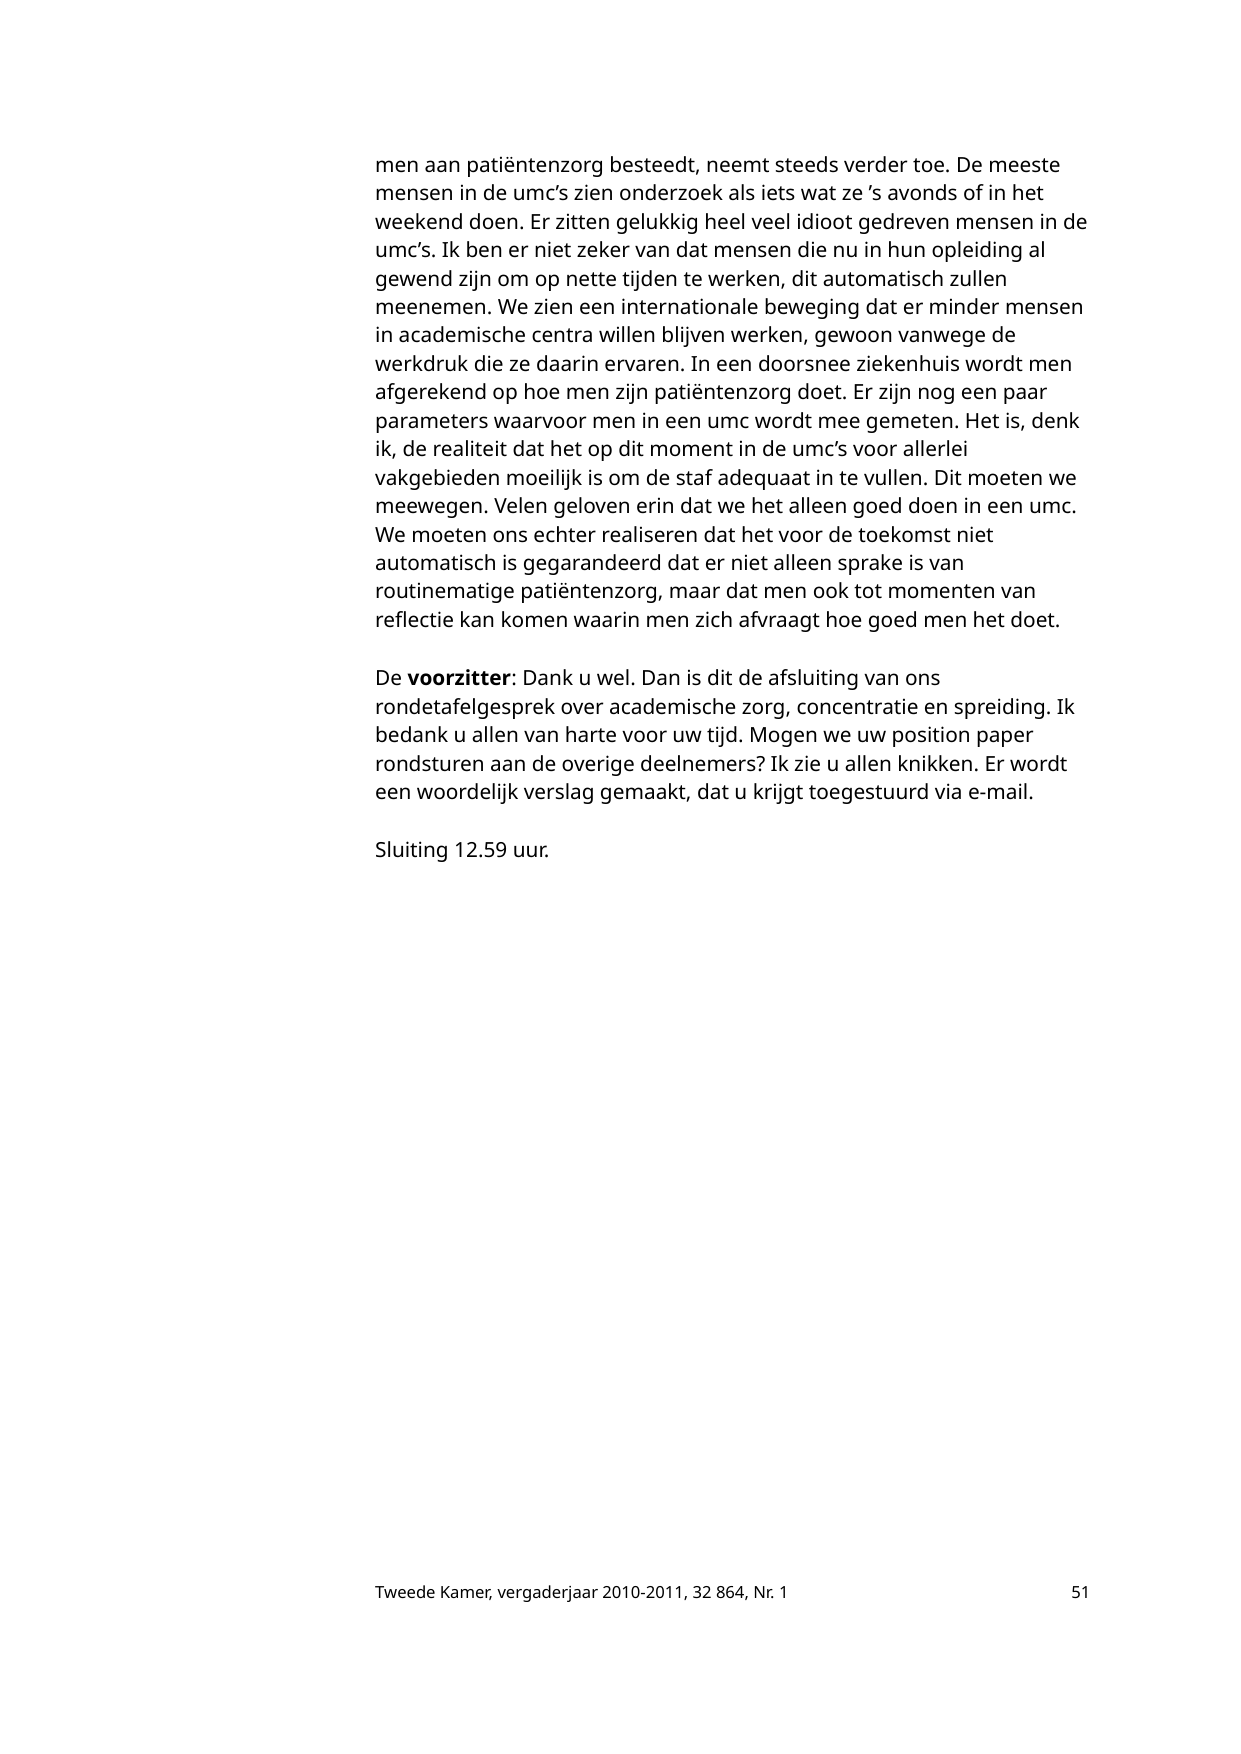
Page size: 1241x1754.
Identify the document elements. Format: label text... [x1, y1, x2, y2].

text Sluiting 12.59 uur. [375, 836, 1090, 864]
text De voorzitter: Dank u wel. Dan is dit de afsluiting van ons rondetafelgesprek over academische zorg, concentratie en spreiding. Ik bedank u allen van harte voor uw tijd. Mogen we uw position paper rondsturen aan de overige deelnemers? Ik zie u allen knikken. Er wordt een woordelijk verslag gemaakt, dat u krijgt toegestuurd via e-mail. [375, 663, 1090, 806]
text men aan patiëntenzorg besteedt, neemt steeds verder toe. De meeste mensen in de umc’s zien onderzoek als iets wat ze ’s avonds of in het weekend doen. Er zitten gelukkig heel veel idioot gedreven mensen in de umc’s. Ik ben er niet zeker van dat mensen die nu in hun opleiding al gewend zijn om op nette tijden te werken, dit automatisch zullen meenemen. We zien een internationale beweging dat er minder mensen in academische centra willen blijven werken, gewoon vanwege de werkdruk die ze daarin ervaren. In een doorsnee ziekenhuis wordt men afgerekend op hoe men zijn patiëntenzorg doet. Er zijn nog een paar parameters waarvoor men in een umc wordt mee gemeten. Het is, denk ik, de realiteit dat het op dit moment in de umc’s voor allerlei vakgebieden moeilijk is om de staf adequaat in te vullen. Dit moeten we meewegen. Velen geloven erin dat we het alleen goed doen in een umc. We moeten ons echter realiseren dat het voor de toekomst niet automatisch is gegarandeerd dat er niet alleen sprake is van routinematige patiëntenzorg, maar dat men ook tot momenten van reflectie kan komen waarin men zich afvraagt hoe goed men het doet. [375, 150, 1090, 633]
